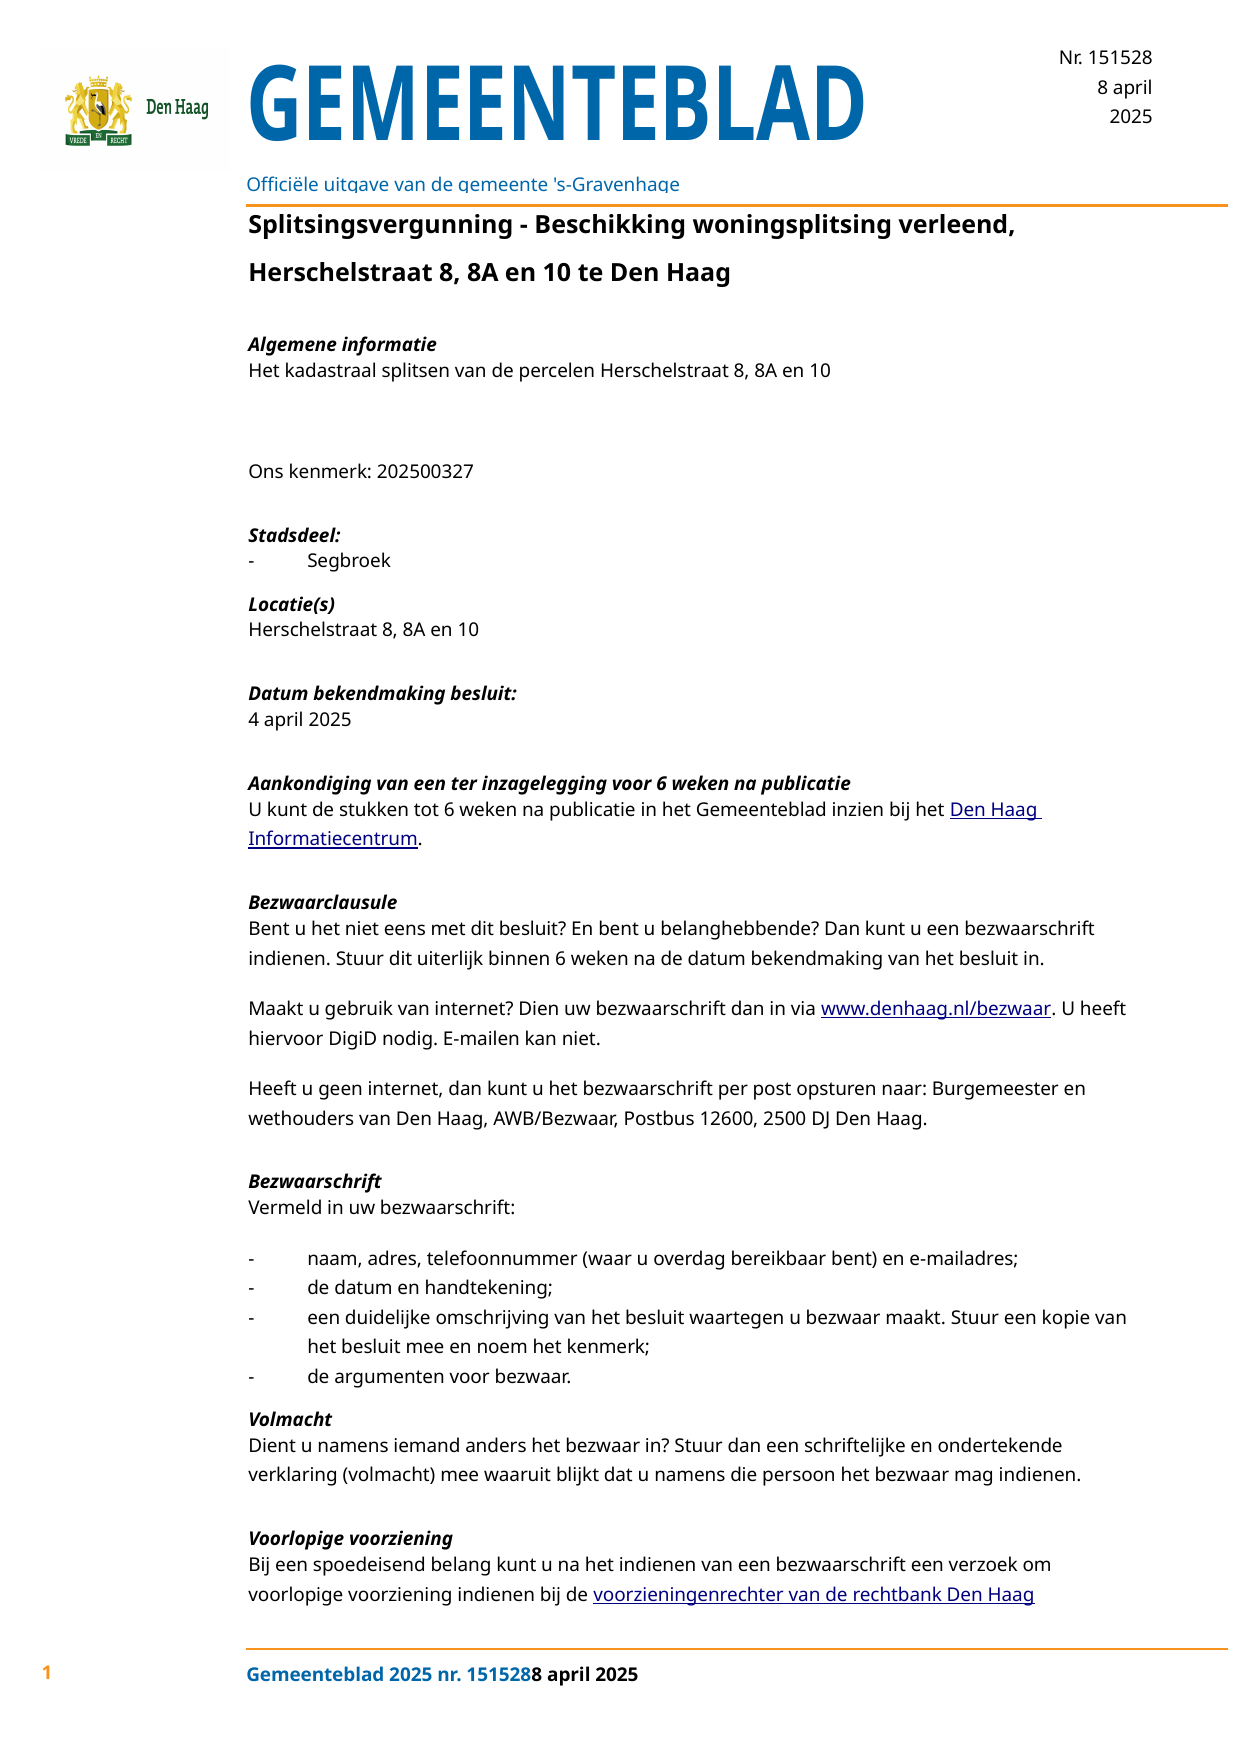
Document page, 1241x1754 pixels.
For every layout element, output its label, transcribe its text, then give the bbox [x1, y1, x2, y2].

text Algemene informatie [248, 331, 1152, 357]
list een duidelijke omschrijving van het besluit waartegen u bezwaar maakt. Stuur een kopie van het besluit mee en noem het kenmerk; [248, 1304, 1152, 1359]
text Datum bekendmaking besluit: [248, 681, 1152, 706]
text Herschelstraat 8, 8A en 10 [248, 617, 1152, 642]
text Het kadastraal splitsen van de percelen Herschelstraat 8, 8A en 10 [248, 357, 1152, 383]
text Bent u het niet eens met dit besluit? En bent u belanghebbende? Dan kunt u een bezwaarschrift indienen. Stuur dit uiterlijk binnen 6 weken na de datum bekendmaking van het besluit in. [248, 915, 1152, 971]
list de argumenten voor bezwaar. [248, 1363, 1152, 1389]
text Bezwaarschrift [248, 1169, 1152, 1194]
list Segbroek [248, 548, 1152, 573]
text Splitsingsvergunning - Beschikking woningsplitsing verleend, Herschelstraat 8, 8A en 10 te Den Haag [248, 207, 1152, 288]
text Vermeld in uw bezwaarschrift: [248, 1194, 1152, 1220]
text 4 april 2025 [248, 706, 1152, 732]
text Volmacht [248, 1406, 1152, 1432]
text Bij een spoedeisend belang kunt u na het indienen van een bezwaarschrift een verzoek om voorlopige voorziening indienen bij de voorzieningenrechter van de rechtbank Den Haag [248, 1551, 1152, 1607]
list de datum en handtekening; [248, 1274, 1152, 1300]
text Aankondiging van een ter inzagelegging voor 6 weken na publicatie [248, 770, 1152, 796]
text U kunt de stukken tot 6 weken na publicatie in het Gemeenteblad inzien bij het Den Haag Informatiecentrum. [248, 796, 1152, 851]
text Heeft u geen internet, dan kunt u het bezwaarschrift per post opsturen naar: Burgemeester en wethouders van Den Haag, AWB/Bezwaar, Postbus 12600, 2500 DJ Den Haag. [248, 1075, 1152, 1131]
text Voorlopige voorziening [248, 1526, 1152, 1551]
text Stadsdeel: [248, 522, 1152, 548]
list naam, adres, telefoonnummer (waar u overdag bereikbaar bent) en e-mailadres; [248, 1245, 1152, 1271]
text Bezwaarclausule [248, 889, 1152, 915]
picture [41, 47, 231, 172]
text Dient u namens iemand anders het bezwaar in? Stuur dan een schriftelijke en ondertekende verklaring (volmacht) mee waaruit blijkt dat u namens die persoon het bezwaar mag indienen. [248, 1432, 1152, 1487]
text Ons kenmerk: 202500327 [248, 458, 1152, 484]
text Locatie(s) [248, 591, 1152, 617]
text Maakt u gebruik van internet? Dien uw bezwaarschrift dan in via www.denhaag.nl/bezwaar. U heeft hiervoor DigiD nodig. E-mailen kan niet. [248, 995, 1152, 1051]
